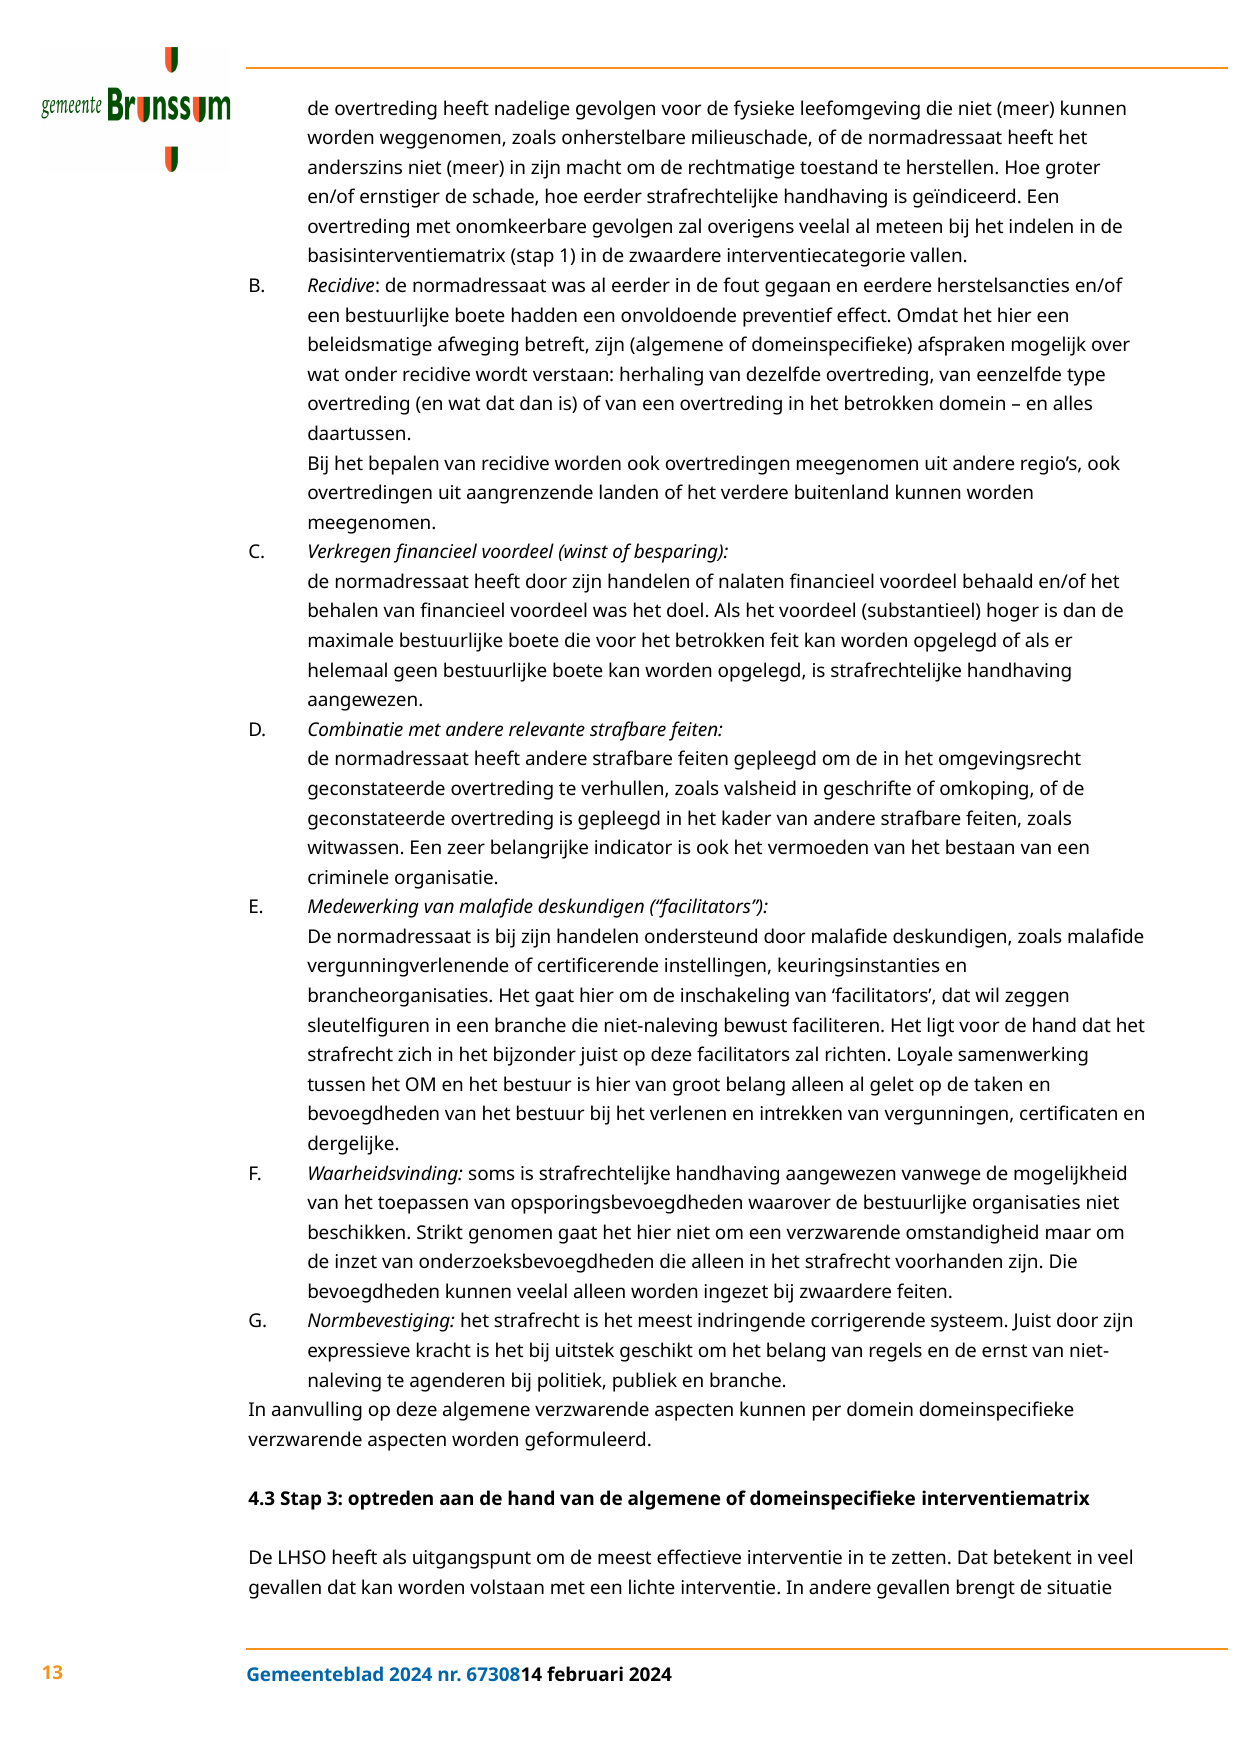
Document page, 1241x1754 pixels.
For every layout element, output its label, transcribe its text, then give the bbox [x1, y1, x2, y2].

list Verkregen financieel voordeel (winst of besparing): [248, 538, 1152, 564]
text 4.3 Stap 3: optreden aan de hand van de algemene of domeinspecifieke interventiematrix [248, 1485, 1152, 1511]
list De normadressaat is bij zijn handelen ondersteund door malafide deskundigen, zoals malafide vergunningverlenende of certificerende instellingen, keuringsinstanties en brancheorganisaties. Het gaat hier om de inschakeling van ‘facilitators’, dat wil zeggen sleutelfiguren in een branche die niet-naleving bewust faciliteren. Het ligt voor de hand dat het strafrecht zich in het bijzonder juist op deze facilitators zal richten. Loyale samenwerking tussen het OM en het bestuur is hier van groot belang alleen al gelet op de taken en bevoegdheden van het bestuur bij het verlenen en intrekken van vergunningen, certificaten en dergelijke. [248, 923, 1152, 1156]
list Waarheidsvinding: soms is strafrechtelijke handhaving aangewezen vanwege de mogelijkheid van het toepassen van opsporingsbevoegdheden waarover de bestuurlijke organisaties niet beschikken. Strikt genomen gaat het hier niet om een verzwarende omstandigheid maar om de inzet van onderzoeksbevoegdheden die alleen in het strafrecht voorhanden zijn. Die bevoegdheden kunnen veelal alleen worden ingezet bij zwaardere feiten. [248, 1160, 1152, 1304]
list Normbevestiging: het strafrecht is het meest indringende corrigerende systeem. Juist door zijn expressieve kracht is het bij uitstek geschikt om het belang van regels en de ernst van niet-naleving te agenderen bij politiek, publiek en branche. [248, 1308, 1152, 1393]
list Combinatie met andere relevante strafbare feiten: [248, 716, 1152, 742]
list de overtreding heeft nadelige gevolgen voor de fysieke leefomgeving die niet (meer) kunnen worden weggenomen, zoals onherstelbare milieuschade, of de normadressaat heeft het anderszins niet (meer) in zijn macht om de rechtmatige toestand te herstellen. Hoe groter en/of ernstiger de schade, hoe eerder strafrechtelijke handhaving is geïndiceerd. Een overtreding met onomkeerbare gevolgen zal overigens veelal al meteen bij het indelen in de basisinterventiematrix (stap 1) in de zwaardere interventiecategorie vallen. [248, 95, 1152, 268]
list de normadressaat heeft door zijn handelen of nalaten financieel voordeel behaald en/of het behalen van financieel voordeel was het doel. Als het voordeel (substantieel) hoger is dan de maximale bestuurlijke boete die voor het betrokken feit kan worden opgelegd of als er helemaal geen bestuurlijke boete kan worden opgelegd, is strafrechtelijke handhaving aangewezen. [248, 568, 1152, 712]
list Medewerking van malafide deskundigen (“facilitators”): [248, 893, 1152, 919]
text In aanvulling op deze algemene verzwarende aspecten kunnen per domein domeinspecifieke verzwarende aspecten worden geformuleerd. [248, 1396, 1152, 1452]
text De LHSO heeft als uitgangspunt om de meest effectieve interventie in te zetten. Dat betekent in veel gevallen dat kan worden volstaan met een lichte interventie. In andere gevallen brengt de situatie [248, 1544, 1152, 1600]
picture [41, 47, 231, 172]
list Recidive: de normadressaat was al eerder in de fout gegaan en eerdere herstelsancties en/of een bestuurlijke boete hadden een onvoldoende preventief effect. Omdat het hier een beleidsmatige afweging betreft, zijn (algemene of domeinspecifieke) afspraken mogelijk over wat onder recidive wordt verstaan: herhaling van dezelfde overtreding, van eenzelfde type overtreding (en wat dat dan is) of van een overtreding in het betrokken domein – en alles daartussen. [248, 272, 1152, 446]
list Bij het bepalen van recidive worden ook overtredingen meegenomen uit andere regio’s, ook overtredingen uit aangrenzende landen of het verdere buitenland kunnen worden meegenomen. [248, 450, 1152, 535]
list de normadressaat heeft andere strafbare feiten gepleegd om de in het omgevingsrecht geconstateerde overtreding te verhullen, zoals valsheid in geschrifte of omkoping, of de geconstateerde overtreding is gepleegd in het kader van andere strafbare feiten, zoals witwassen. Een zeer belangrijke indicator is ook het vermoeden van het bestaan van een criminele organisatie. [248, 746, 1152, 890]
